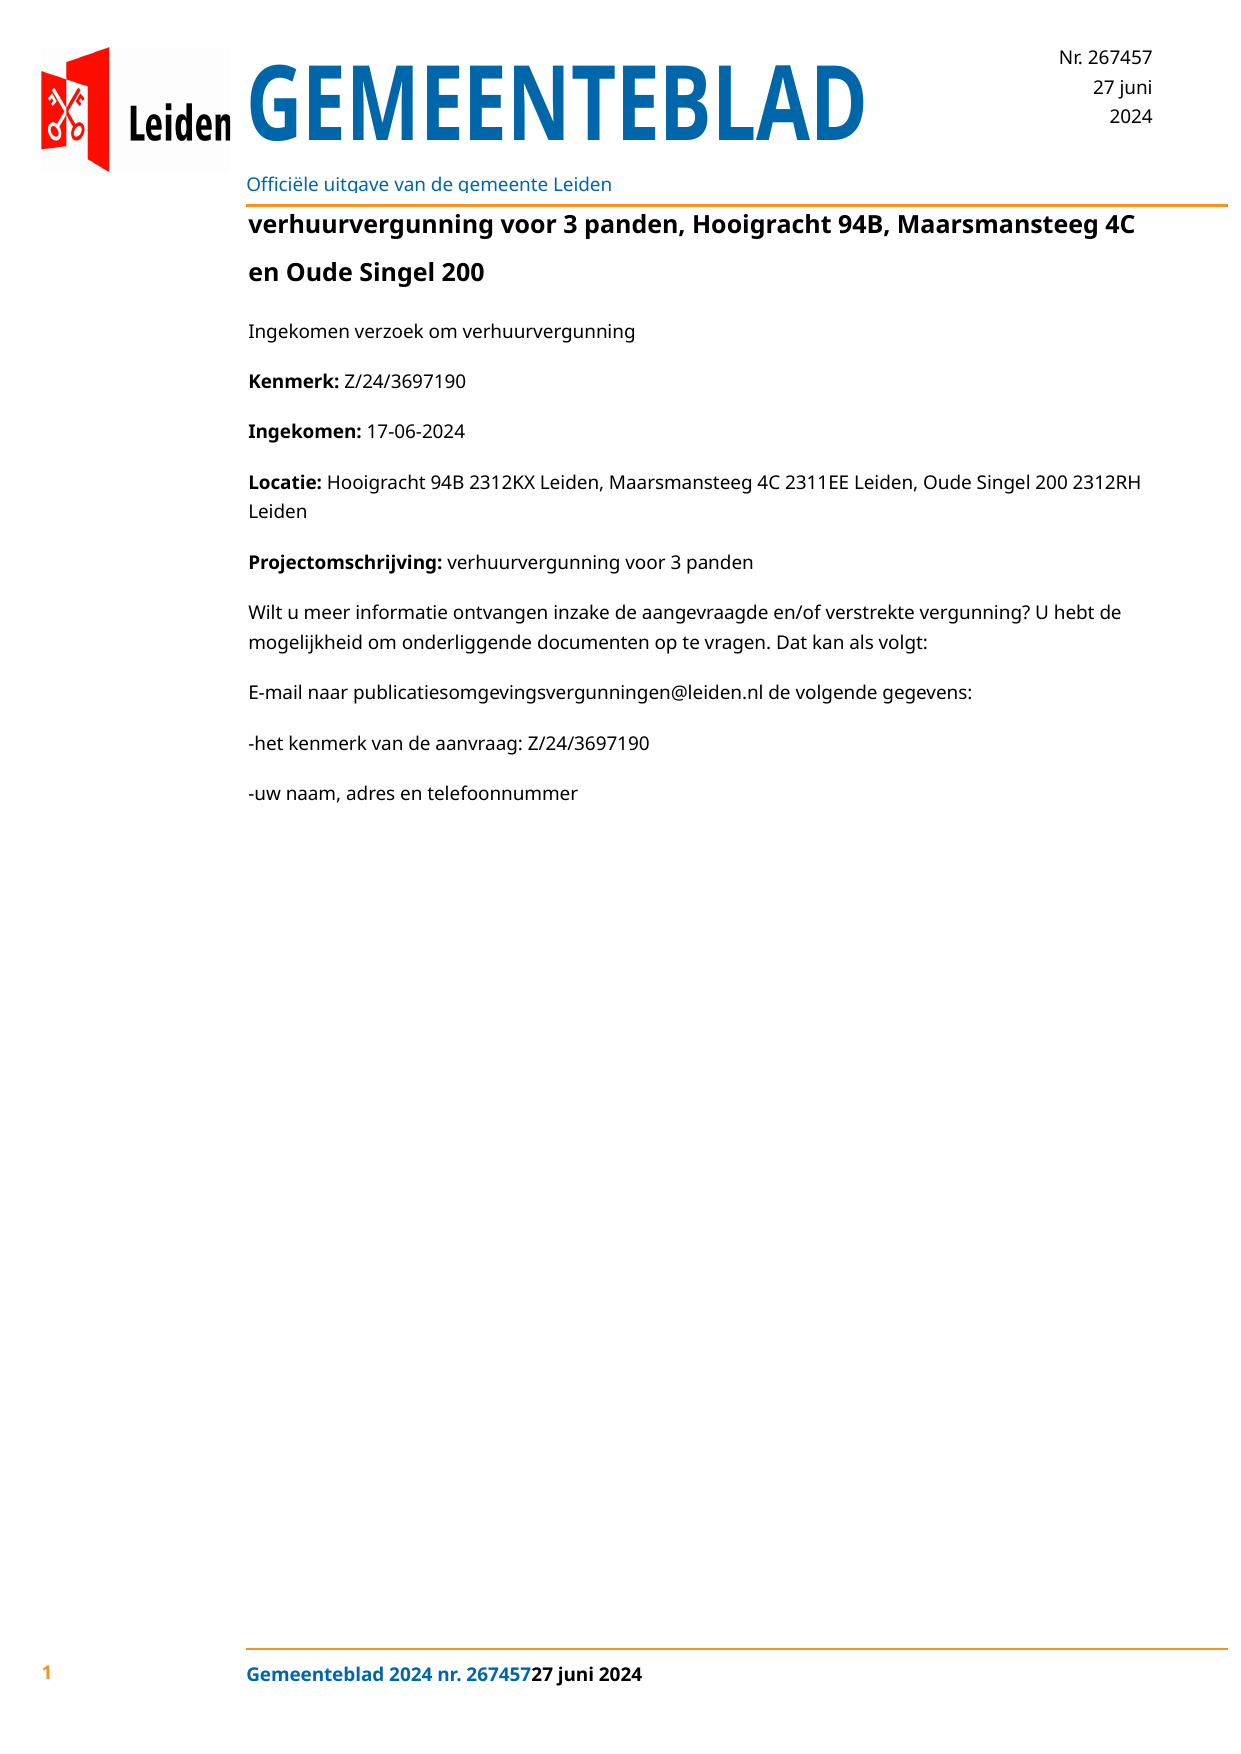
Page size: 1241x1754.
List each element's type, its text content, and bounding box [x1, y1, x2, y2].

text Ingekomen: 17-06-2024 [248, 419, 1152, 444]
picture [41, 47, 231, 172]
text verhuurvergunning voor 3 panden, Hooigracht 94B, Maarsmansteeg 4C en Oude Singel 200 [248, 207, 1152, 288]
text -uw naam, adres en telefoonnummer [248, 780, 1152, 806]
text Kenmerk: Z/24/3697190 [248, 368, 1152, 394]
text Wilt u meer informatie ontvangen inzake de aangevraagde en/of verstrekte vergunning? U hebt de mogelijkheid om onderliggende documenten op te vragen. Dat kan als volgt: [248, 599, 1152, 655]
text Ingekomen verzoek om verhuurvergunning [248, 318, 1152, 344]
text Locatie: Hooigracht 94B 2312KX Leiden, Maarsmansteeg 4C 2311EE Leiden, Oude Singel 200 2312RH Leiden [248, 469, 1152, 524]
text Projectomschrijving: verhuurvergunning voor 3 panden [248, 549, 1152, 575]
text -het kenmerk van de aanvraag: Z/24/3697190 [248, 730, 1152, 756]
text E-mail naar publicatiesomgevingsvergunningen@leiden.nl de volgende gegevens: [248, 679, 1152, 705]
